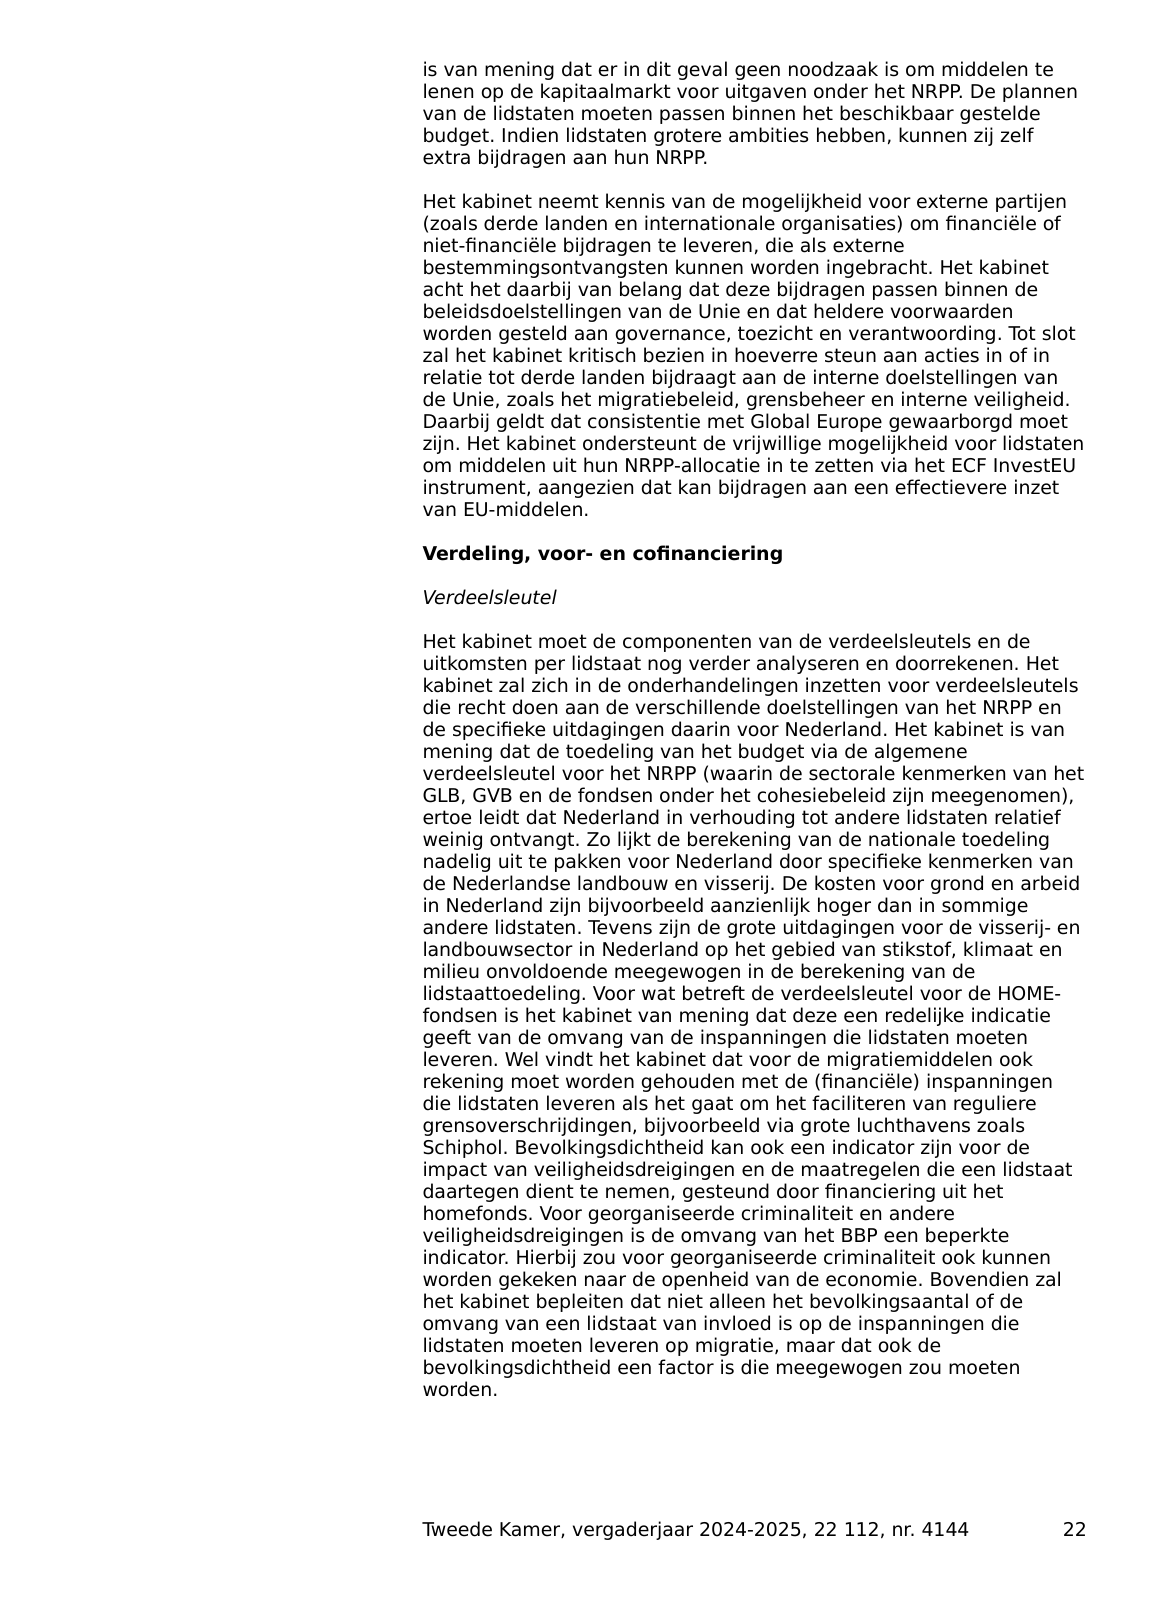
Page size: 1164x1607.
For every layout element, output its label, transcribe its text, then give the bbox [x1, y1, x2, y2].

subtitle Verdeling, voor- en cofinanciering [422, 543, 1087, 565]
text Het kabinet neemt kennis van de mogelijkheid voor externe partijen (zoals derde landen en internationale organisaties) om financiële of niet-financiële bijdragen te leveren, die als externe bestemmingsontvangsten kunnen worden ingebracht. Het kabinet acht het daarbij van belang dat deze bijdragen passen binnen de beleidsdoelstellingen van de Unie en dat heldere voorwaarden worden gesteld aan governance, toezicht en verantwoording. Tot slot zal het kabinet kritisch bezien in hoeverre steun aan acties in of in relatie tot derde landen bijdraagt aan de interne doelstellingen van de Unie, zoals het migratiebeleid, grensbeheer en interne veiligheid. Daarbij geldt dat consistentie met Global Europe gewaarborgd moet zijn. Het kabinet ondersteunt de vrijwillige mogelijkheid voor lidstaten om middelen uit hun NRPP-allocatie in te zetten via het ECF InvestEU instrument, aangezien dat kan bijdragen aan een effectievere inzet van EU-middelen. [422, 191, 1087, 521]
subtitle Verdeelsleutel [422, 587, 1087, 609]
text is van mening dat er in dit geval geen noodzaak is om middelen te lenen op de kapitaalmarkt voor uitgaven onder het NRPP. De plannen van de lidstaten moeten passen binnen het beschikbaar gestelde budget. Indien lidstaten grotere ambities hebben, kunnen zij zelf extra bijdragen aan hun NRPP. [422, 59, 1087, 169]
text Het kabinet moet de componenten van de verdeelsleutels en de uitkomsten per lidstaat nog verder analyseren en doorrekenen. Het kabinet zal zich in de onderhandelingen inzetten voor verdeelsleutels die recht doen aan de verschillende doelstellingen van het NRPP en de specifieke uitdagingen daarin voor Nederland. Het kabinet is van mening dat de toedeling van het budget via de algemene verdeelsleutel voor het NRPP (waarin de sectorale kenmerken van het GLB, GVB en de fondsen onder het cohesiebeleid zijn meegenomen), ertoe leidt dat Nederland in verhouding tot andere lidstaten relatief weinig ontvangt. Zo lijkt de berekening van de nationale toedeling nadelig uit te pakken voor Nederland door specifieke kenmerken van de Nederlandse landbouw en visserij. De kosten voor grond en arbeid in Nederland zijn bijvoorbeeld aanzienlijk hoger dan in sommige andere lidstaten. Tevens zijn de grote uitdagingen voor de visserij- en landbouwsector in Nederland op het gebied van stikstof, klimaat en milieu onvoldoende meegewogen in de berekening van de lidstaattoedeling. Voor wat betreft de verdeelsleutel voor de HOME-fondsen is het kabinet van mening dat deze een redelijke indicatie geeft van de omvang van de inspanningen die lidstaten moeten leveren. Wel vindt het kabinet dat voor de migratiemiddelen ook rekening moet worden gehouden met de (financiële) inspanningen die lidstaten leveren als het gaat om het faciliteren van reguliere grensoverschrijdingen, bijvoorbeeld via grote luchthavens zoals Schiphol. Bevolkingsdichtheid kan ook een indicator zijn voor de impact van veiligheidsdreigingen en de maatregelen die een lidstaat daartegen dient te nemen, gesteund door financiering uit het homefonds. Voor georganiseerde criminaliteit en andere veiligheidsdreigingen is de omvang van het BBP een beperkte indicator. Hierbij zou voor georganiseerde criminaliteit ook kunnen worden gekeken naar de openheid van de economie. Bovendien zal het kabinet bepleiten dat niet alleen het bevolkingsaantal of de omvang van een lidstaat van invloed is op de inspanningen die lidstaten moeten leveren op migratie, maar dat ook de bevolkingsdichtheid een factor is die meegewogen zou moeten worden. [422, 631, 1087, 1401]
